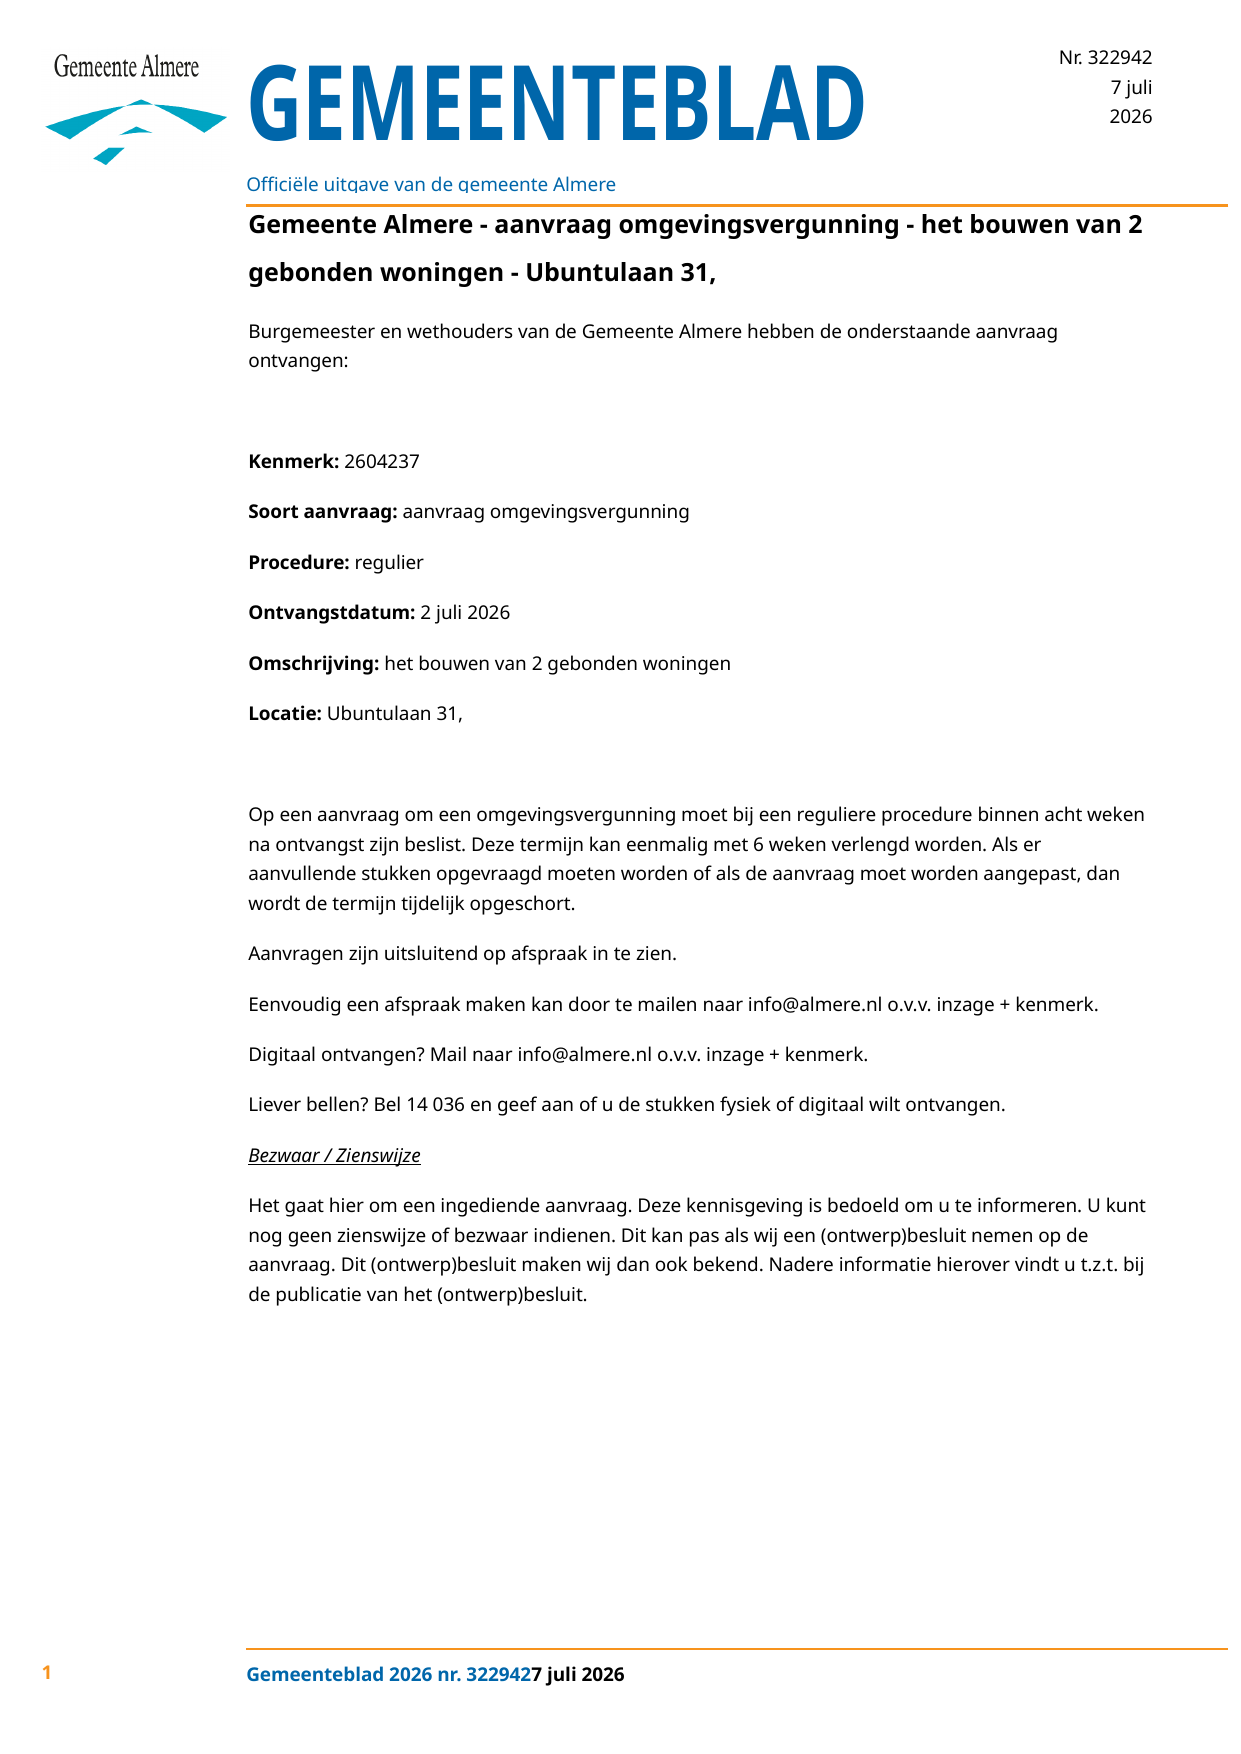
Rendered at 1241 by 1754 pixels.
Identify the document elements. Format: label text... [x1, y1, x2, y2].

text Locatie: Ubuntulaan 31, [248, 700, 1152, 726]
text Bezwaar / Zienswijze [248, 1142, 1152, 1168]
text Liever bellen? Bel 14 036 en geef aan of u de stukken fysiek of digitaal wilt ontvangen. [248, 1092, 1152, 1117]
text Omschrijving: het bouwen van 2 gebonden woningen [248, 650, 1152, 676]
text Gemeente Almere - aanvraag omgevingsvergunning - het bouwen van 2 gebonden woningen - Ubuntulaan 31, [248, 207, 1152, 288]
text Kenmerk: 2604237 [248, 448, 1152, 474]
text Procedure: regulier [248, 549, 1152, 575]
text Aanvragen zijn uitsluitend op afspraak in te zien. [248, 940, 1152, 966]
text Ontvangstdatum: 2 juli 2026 [248, 599, 1152, 625]
text Digitaal ontvangen? Mail naar info@almere.nl o.v.v. inzage + kenmerk. [248, 1041, 1152, 1067]
text Soort aanvraag: aanvraag omgevingsvergunning [248, 499, 1152, 524]
text Burgemeester en wethouders van de Gemeente Almere hebben de onderstaande aanvraag ontvangen: [248, 318, 1152, 373]
picture [41, 47, 231, 172]
text Het gaat hier om een ingediende aanvraag. Deze kennisgeving is bedoeld om u te informeren. U kunt nog geen zienswijze of bezwaar indienen. Dit kan pas als wij een (ontwerp)besluit nemen op de aanvraag. Dit (ontwerp)besluit maken wij dan ook bekend. Nadere informatie hierover vindt u t.z.t. bij de publicatie van het (ontwerp)besluit. [248, 1192, 1152, 1307]
text Eenvoudig een afspraak maken kan door te mailen naar info@almere.nl o.v.v. inzage + kenmerk. [248, 991, 1152, 1017]
text Op een aanvraag om een omgevingsvergunning moet bij een reguliere procedure binnen acht weken na ontvangst zijn beslist. Deze termijn kan eenmalig met 6 weken verlengd worden. Als er aanvullende stukken opgevraagd moeten worden of als de aanvraag moet worden aangepast, dan wordt de termijn tijdelijk opgeschort. [248, 801, 1152, 916]
